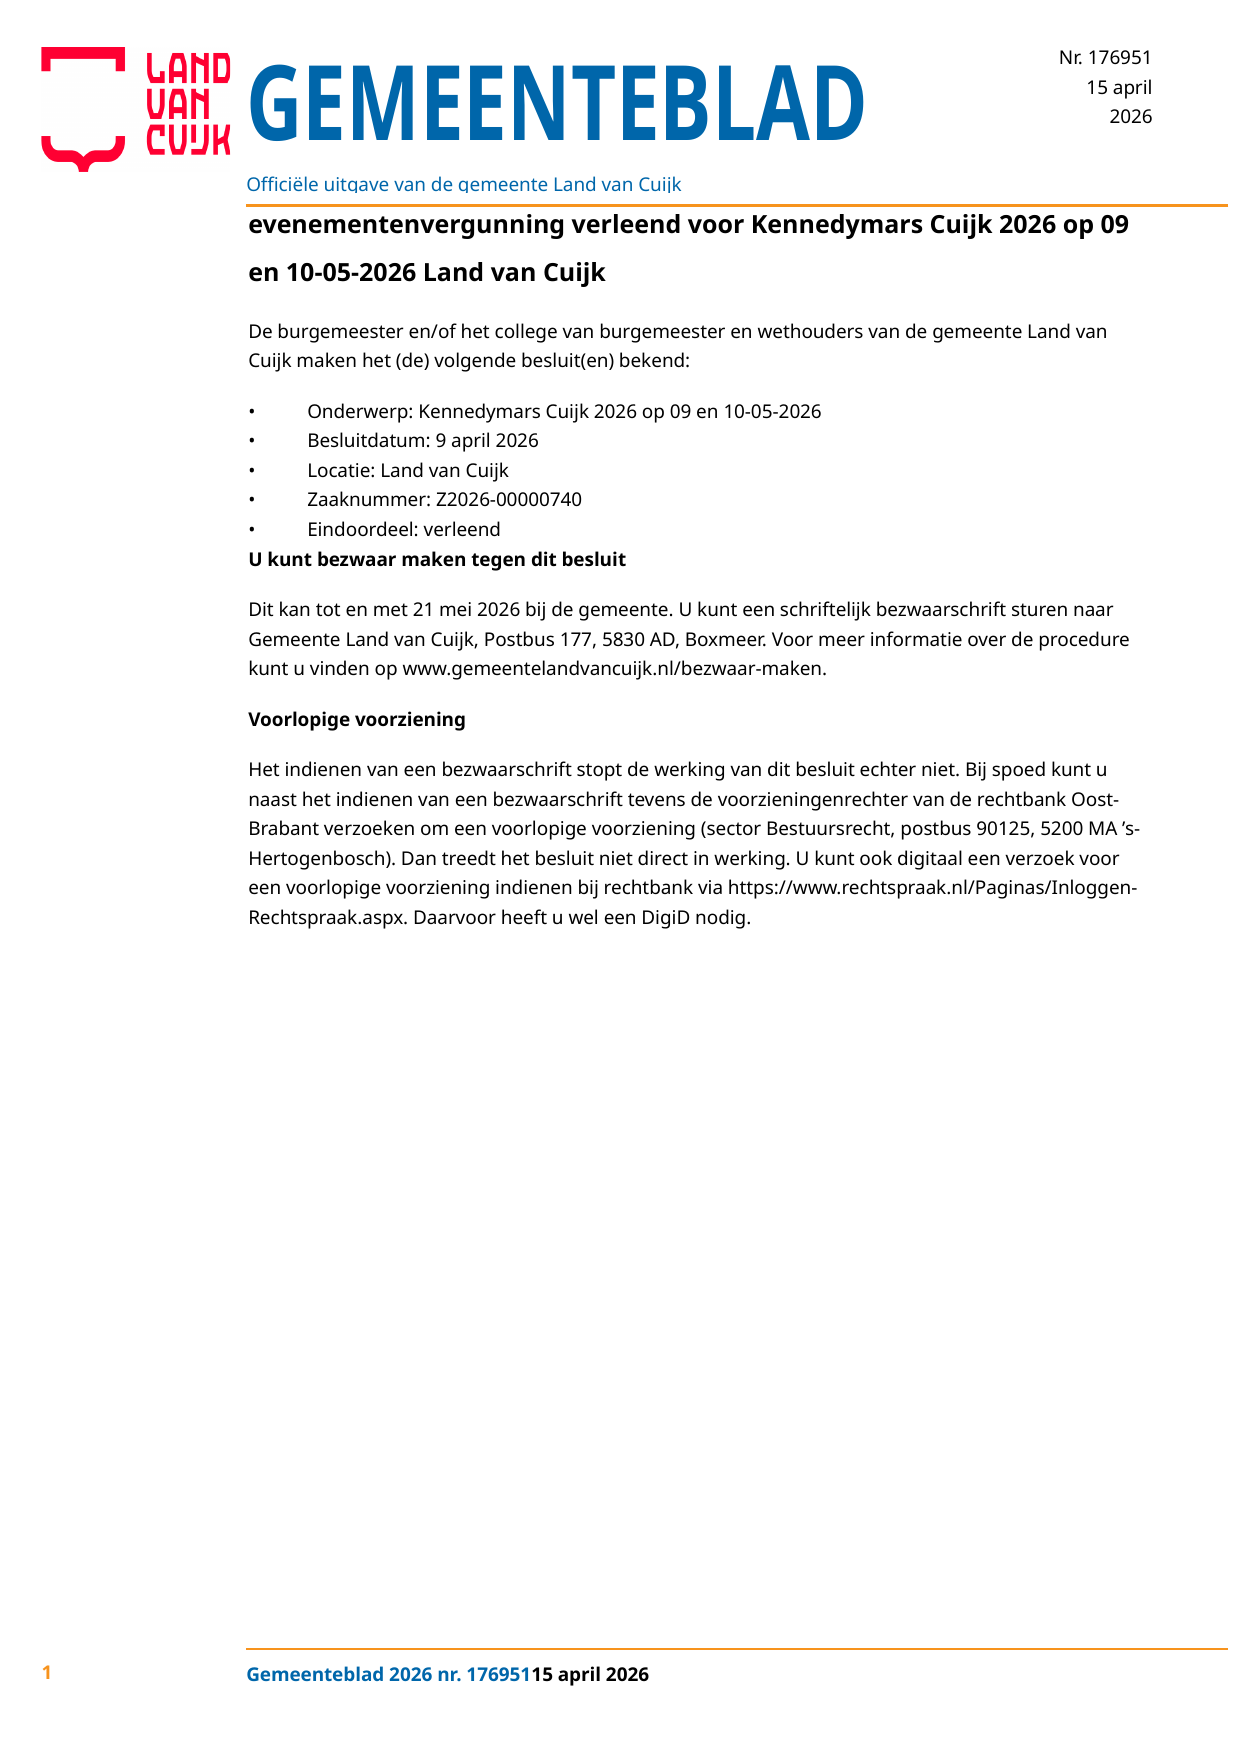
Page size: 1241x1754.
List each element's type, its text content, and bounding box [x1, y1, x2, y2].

text Dit kan tot en met 21 mei 2026 bij de gemeente. U kunt een schriftelijk bezwaarschrift sturen naar Gemeente Land van Cuijk, Postbus 177, 5830 AD, Boxmeer. Voor meer informatie over de procedure kunt u vinden op www.gemeentelandvancuijk.nl/bezwaar-maken. [248, 596, 1152, 681]
text evenementenvergunning verleend voor Kennedymars Cuijk 2026 op 09 en 10-05-2026 Land van Cuijk [248, 207, 1152, 288]
text U kunt bezwaar maken tegen dit besluit [248, 546, 1152, 572]
picture [41, 47, 231, 172]
text Het indienen van een bezwaarschrift stopt de werking van dit besluit echter niet. Bij spoed kunt u naast het indienen van een bezwaarschrift tevens de voorzieningenrechter van de rechtbank Oost-Brabant verzoeken om een voorlopige voorziening (sector Bestuursrecht, postbus 90125, 5200 MA ’s-Hertogenbosch). Dan treedt het besluit niet direct in werking. U kunt ook digitaal een verzoek voor een voorlopige voorziening indienen bij rechtbank via https://www.rechtspraak.nl/Paginas/Inloggen-Rechtspraak.aspx. Daarvoor heeft u wel een DigiD nodig. [248, 756, 1152, 930]
text Voorlopige voorziening [248, 706, 1152, 732]
list Zaaknummer: Z2026-00000740 [248, 487, 1152, 512]
list Eindoordeel: verleend [248, 516, 1152, 542]
list Locatie: Land van Cuijk [248, 457, 1152, 483]
text De burgemeester en/of het college van burgemeester en wethouders van de gemeente Land van Cuijk maken het (de) volgende besluit(en) bekend: [248, 318, 1152, 373]
list Onderwerp: Kennedymars Cuijk 2026 op 09 en 10-05-2026 [248, 398, 1152, 424]
list Besluitdatum: 9 april 2026 [248, 427, 1152, 453]
